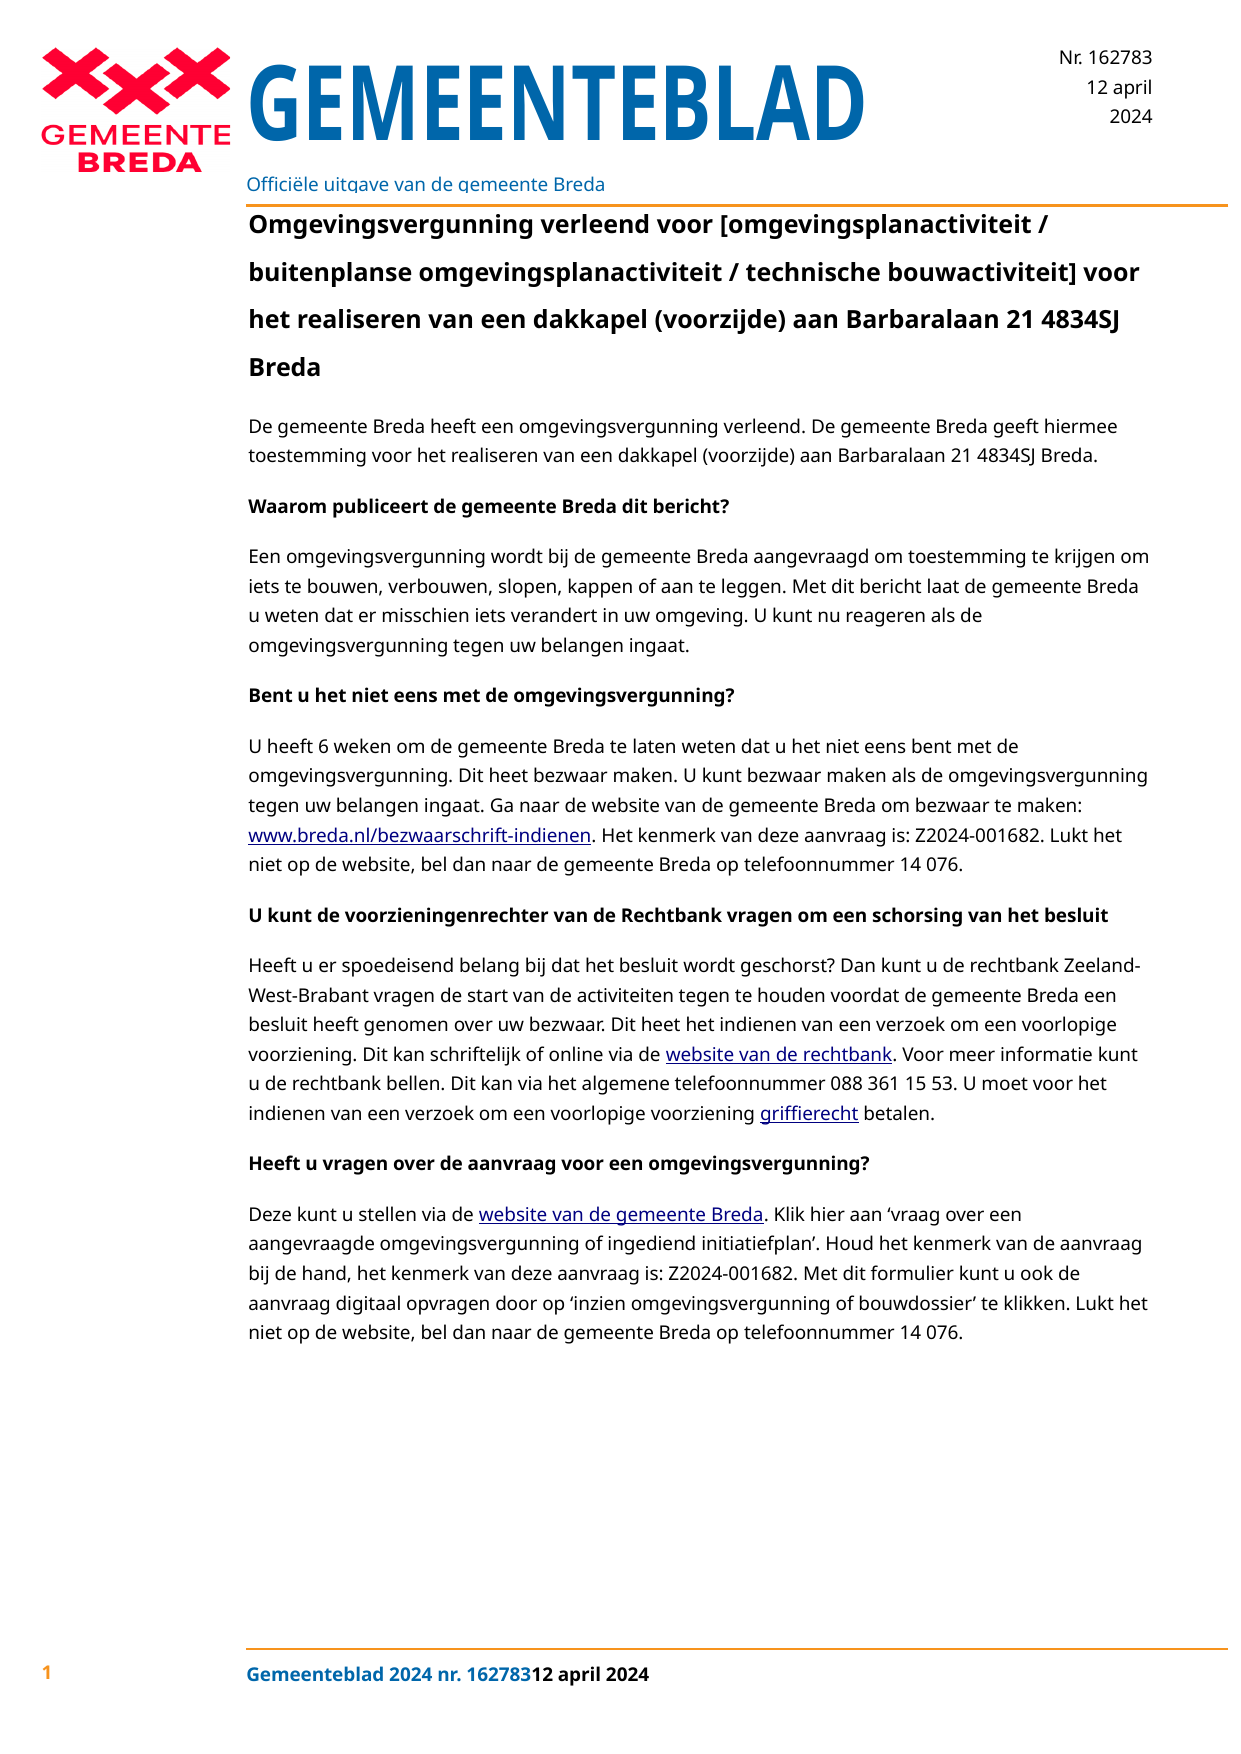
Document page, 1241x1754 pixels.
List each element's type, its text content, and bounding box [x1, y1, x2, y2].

text Heeft u er spoedeisend belang bij dat het besluit wordt geschorst? Dan kunt u de rechtbank Zeeland-West-Brabant vragen de start van de activiteiten tegen te houden voordat de gemeente Breda een besluit heeft genomen over uw bezwaar. Dit heet het indienen van een verzoek om een voorlopige voorziening. Dit kan schriftelijk of online via de website van de rechtbank. Voor meer informatie kunt u de rechtbank bellen. Dit kan via het algemene telefoonnummer 088 361 15 53. U moet voor het indienen van een verzoek om een voorlopige voorziening griffierecht betalen. [248, 952, 1152, 1126]
picture [41, 47, 231, 172]
text De gemeente Breda heeft een omgevingsvergunning verleend. De gemeente Breda geeft hiermee toestemming voor het realiseren van een dakkapel (voorzijde) aan Barbaralaan 21 4834SJ Breda. [248, 413, 1152, 468]
text U heeft 6 weken om de gemeente Breda te laten weten dat u het niet eens bent met de omgevingsvergunning. Dit heet bezwaar maken. U kunt bezwaar maken als de omgevingsvergunning tegen uw belangen ingaat. Ga naar de website van de gemeente Breda om bezwaar te maken: www.breda.nl/bezwaarschrift-indienen. Het kenmerk van deze aanvraag is: Z2024-001682. Lukt het niet op de website, bel dan naar de gemeente Breda op telefoonnummer 14 076. [248, 733, 1152, 877]
text Bent u het niet eens met de omgevingsvergunning? [248, 683, 1152, 708]
text Waarom publiceert de gemeente Breda dit bericht? [248, 493, 1152, 519]
text Heeft u vragen over de aanvraag voor een omgevingsvergunning? [248, 1151, 1152, 1176]
text U kunt de voorzieningenrechter van de Rechtbank vragen om een schorsing van het besluit [248, 902, 1152, 928]
text Omgevingsvergunning verleend voor [omgevingsplanactiviteit / buitenplanse omgevingsplanactiviteit / technische bouwactiviteit] voor het realiseren van een dakkapel (voorzijde) aan Barbaralaan 21 4834SJ Breda [248, 207, 1152, 384]
text Deze kunt u stellen via de website van de gemeente Breda. Klik hier aan ‘vraag over een aangevraagde omgevingsvergunning of ingediend initiatiefplan’. Houd het kenmerk van de aanvraag bij de hand, het kenmerk van deze aanvraag is: Z2024-001682. Met dit formulier kunt u ook de aanvraag digitaal opvragen door op ‘inzien omgevingsvergunning of bouwdossier’ te klikken. Lukt het niet op de website, bel dan naar de gemeente Breda op telefoonnummer 14 076. [248, 1201, 1152, 1345]
text Een omgevingsvergunning wordt bij de gemeente Breda aangevraagd om toestemming te krijgen om iets te bouwen, verbouwen, slopen, kappen of aan te leggen. Met dit bericht laat de gemeente Breda u weten dat er misschien iets verandert in uw omgeving. U kunt nu reageren als de omgevingsvergunning tegen uw belangen ingaat. [248, 543, 1152, 658]
